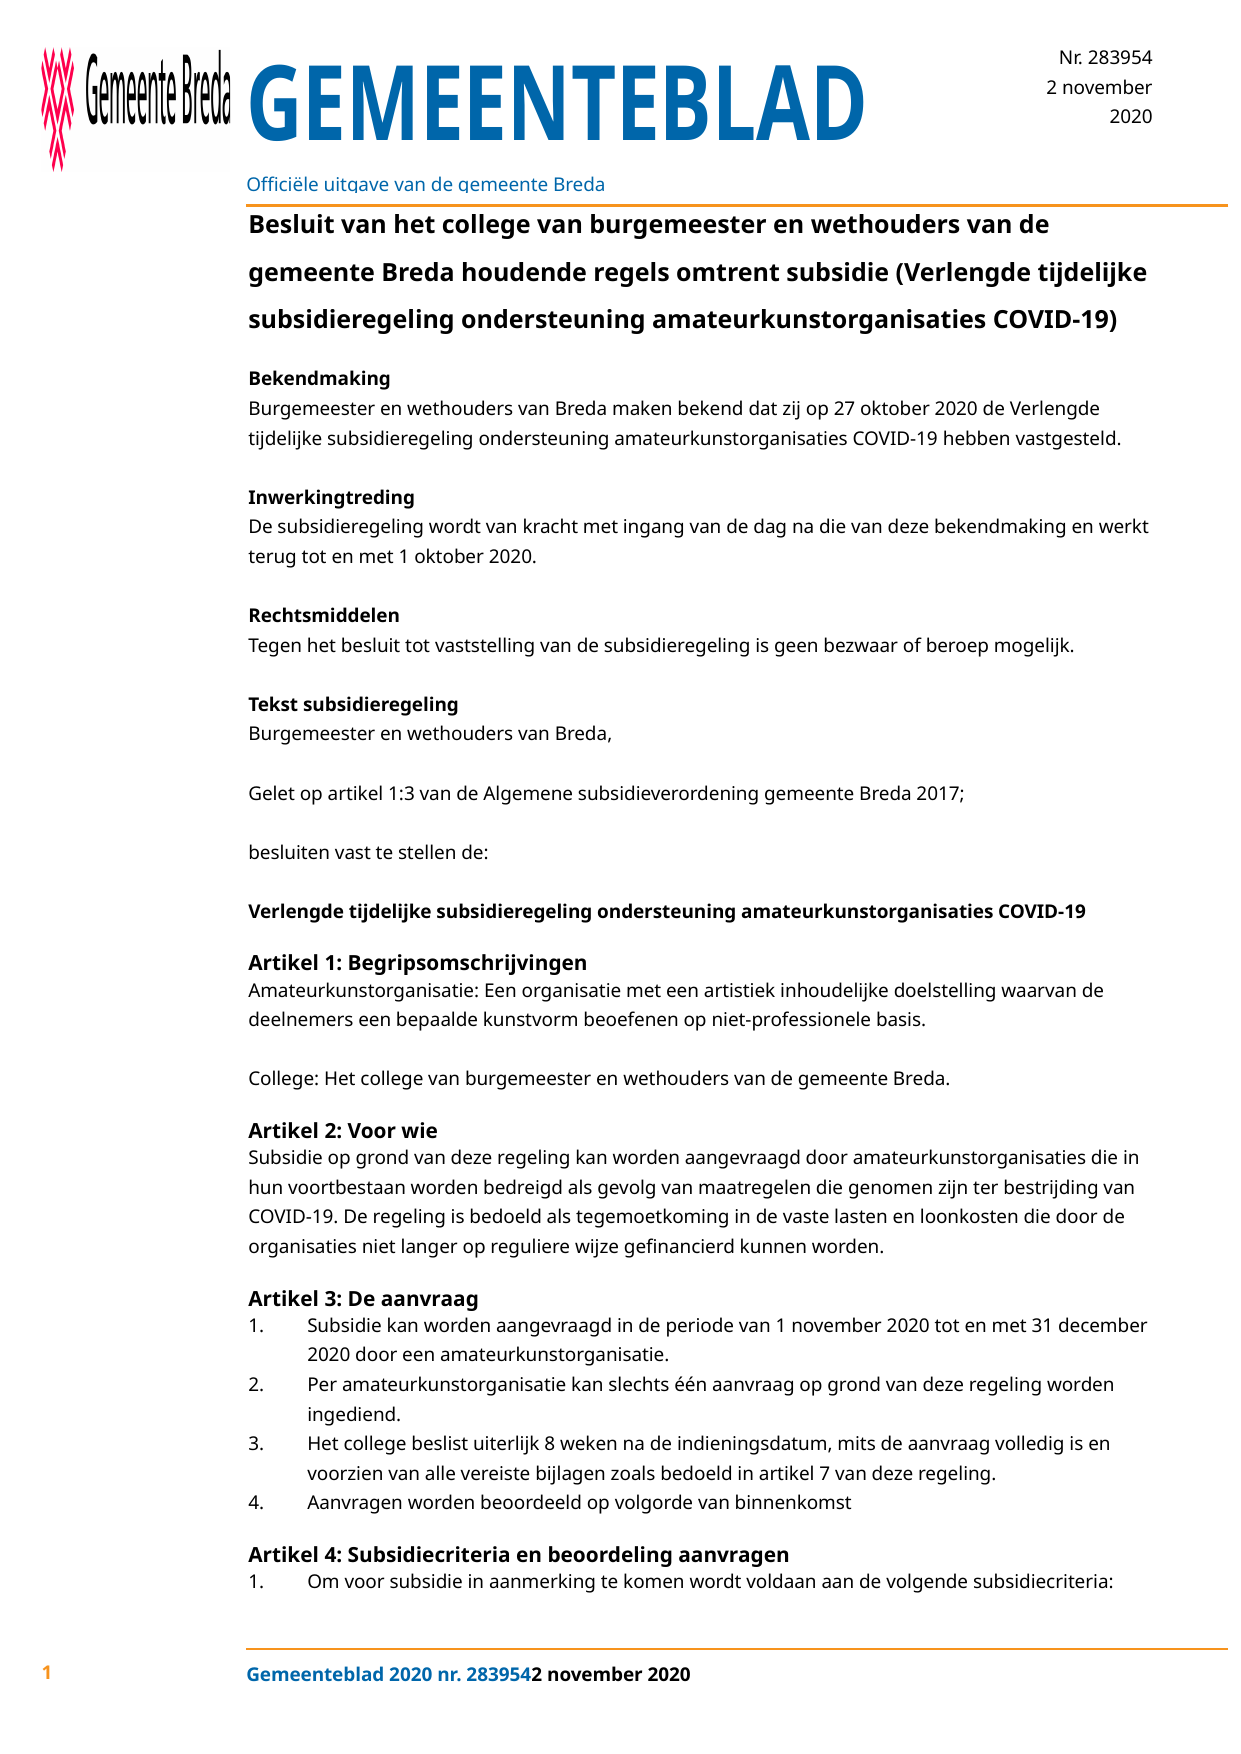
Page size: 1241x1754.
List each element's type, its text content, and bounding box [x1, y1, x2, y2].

list Aanvragen worden beoordeeld op volgorde van binnenkomst [248, 1489, 1152, 1515]
text Artikel 4: Subsidiecriteria en beoordeling aanvragen [248, 1540, 1152, 1568]
text Inwerkingtreding [248, 484, 1152, 509]
text Subsidie op grond van deze regeling kan worden aangevraagd door amateurkunstorganisaties die in hun voortbestaan worden bedreigd als gevolg van maatregelen die genomen zijn ter bestrijding van COVID-19. De regeling is bedoeld als tegemoetkoming in de vaste lasten en loonkosten die door de organisaties niet langer op reguliere wijze gefinancierd kunnen worden. [248, 1144, 1152, 1259]
text Artikel 2: Voor wie [248, 1116, 1152, 1144]
text besluiten vast te stellen de: [248, 839, 1152, 864]
text Amateurkunstorganisatie: Een organisatie met een artistiek inhoudelijke doelstelling waarvan de deelnemers een bepaalde kunstvorm beoefenen op niet-professionele basis. [248, 977, 1152, 1032]
text Verlengde tijdelijke subsidieregeling ondersteuning amateurkunstorganisaties COVID-19 [248, 898, 1152, 924]
list Het college beslist uiterlijk 8 weken na de indieningsdatum, mits de aanvraag volledig is en voorzien van alle vereiste bijlagen zoals bedoeld in artikel 7 van deze regeling. [248, 1430, 1152, 1486]
text Besluit van het college van burgemeester en wethouders van de gemeente Breda houdende regels omtrent subsidie (Verlengde tijdelijke subsidieregeling ondersteuning amateurkunstorganisaties COVID-19) [248, 207, 1152, 336]
text Burgemeester en wethouders van Breda, [248, 721, 1152, 746]
picture [41, 47, 231, 172]
text Burgemeester en wethouders van Breda maken bekend dat zij op 27 oktober 2020 de Verlengde tijdelijke subsidieregeling ondersteuning amateurkunstorganisaties COVID-19 hebben vastgesteld. [248, 395, 1152, 450]
text College: Het college van burgemeester en wethouders van de gemeente Breda. [248, 1066, 1152, 1091]
list Per amateurkunstorganisatie kan slechts één aanvraag op grond van deze regeling worden ingediend. [248, 1371, 1152, 1427]
list Subsidie kan worden aangevraagd in de periode van 1 november 2020 tot en met 31 december 2020 door een amateurkunstorganisatie. [248, 1312, 1152, 1367]
text Tegen het besluit tot vaststelling van de subsidieregeling is geen bezwaar of beroep mogelijk. [248, 632, 1152, 657]
text Artikel 1: Begripsomschrijvingen [248, 948, 1152, 977]
text De subsidieregeling wordt van kracht met ingang van de dag na die van deze bekendmaking en werkt terug tot en met 1 oktober 2020. [248, 513, 1152, 569]
text Artikel 3: De aanvraag [248, 1284, 1152, 1312]
text Tekst subsidieregeling [248, 691, 1152, 717]
text Bekendmaking [248, 366, 1152, 391]
list Om voor subsidie in aanmerking te komen wordt voldaan aan de volgende subsidiecriteria: [248, 1568, 1152, 1594]
text Rechtsmiddelen [248, 602, 1152, 628]
text Gelet op artikel 1:3 van de Algemene subsidieverordening gemeente Breda 2017; [248, 780, 1152, 805]
